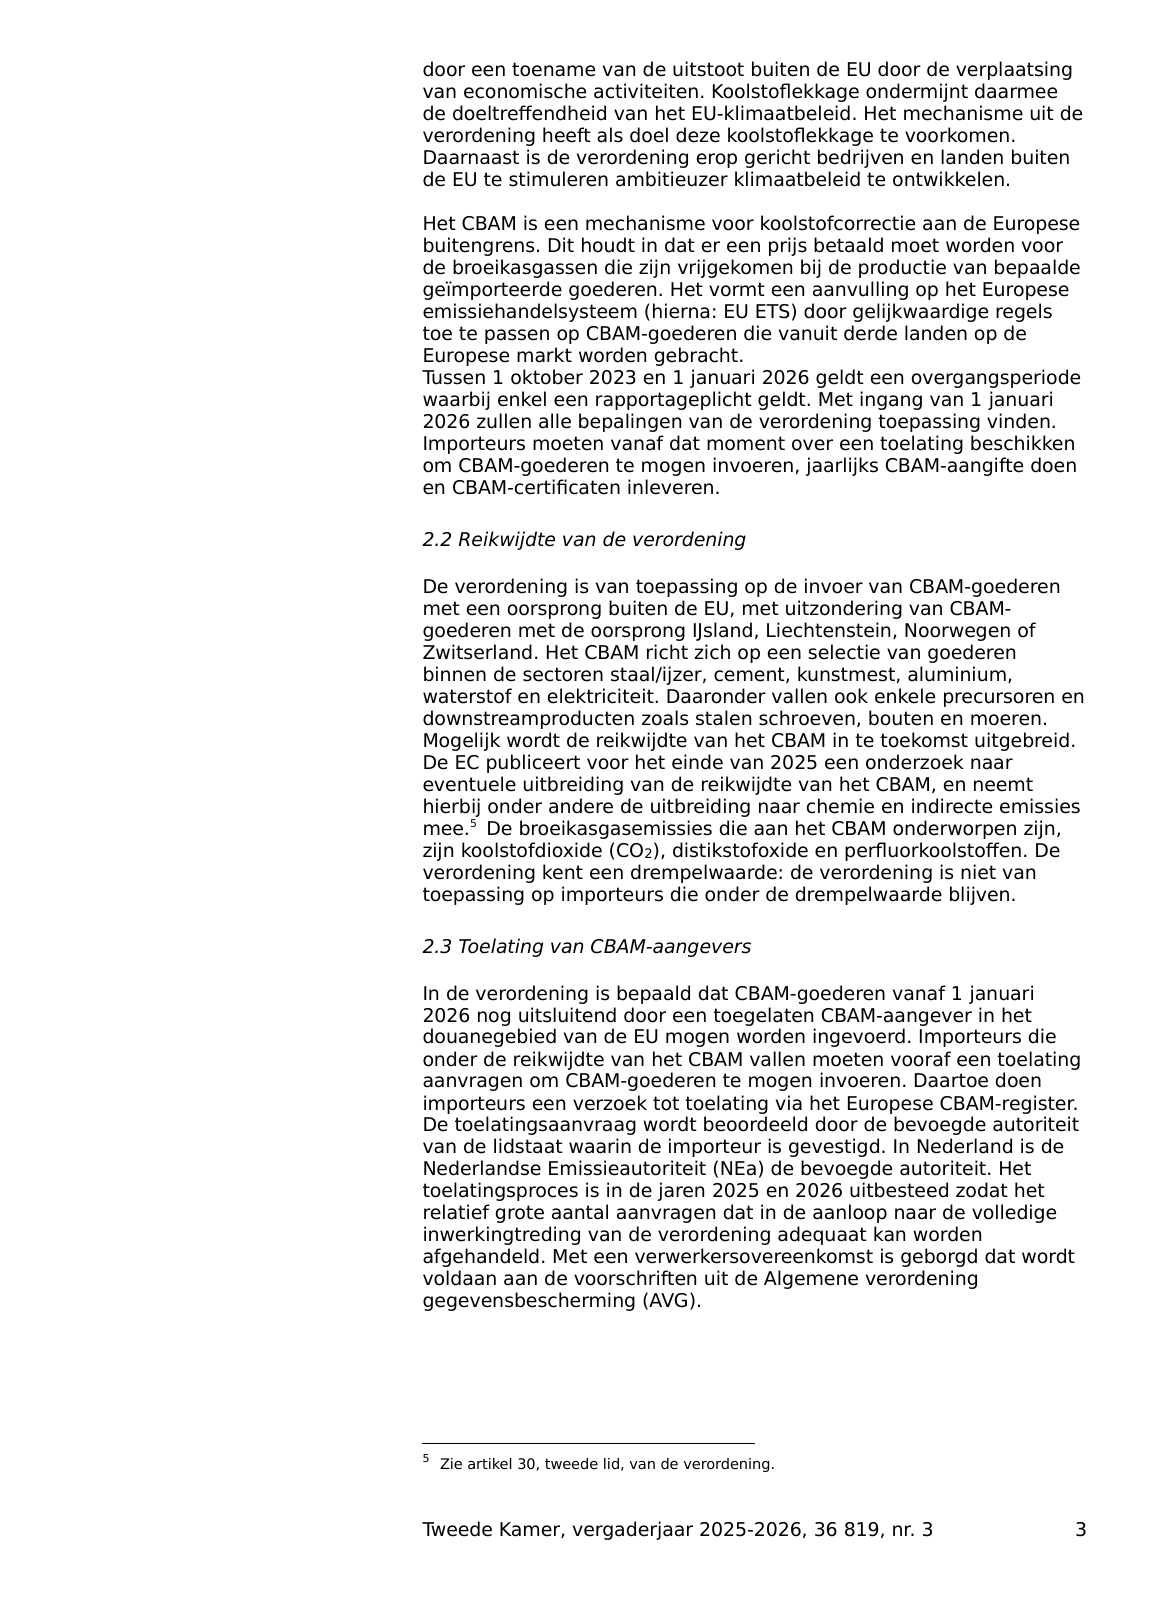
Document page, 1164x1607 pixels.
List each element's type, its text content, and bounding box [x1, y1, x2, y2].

subtitle 2.2 Reikwijdte van de verordening [422, 529, 1087, 551]
text Tussen 1 oktober 2023 en 1 januari 2026 geldt een overgangsperiode waarbij enkel een rapportageplicht geldt. Met ingang van 1 januari 2026 zullen alle bepalingen van de verordening toepassing vinden. Importeurs moeten vanaf dat moment over een toelating beschikken om CBAM-goederen te mogen invoeren, jaarlijks CBAM-aangifte doen en CBAM-certificaten inleveren. [422, 367, 1087, 499]
text Het CBAM is een mechanisme voor koolstofcorrectie aan de Europese buitengrens. Dit houdt in dat er een prijs betaald moet worden voor de broeikasgassen die zijn vrijgekomen bij de productie van bepaalde geïmporteerde goederen. Het vormt een aanvulling op het Europese emissiehandelsysteem (hierna: EU ETS) door gelijkwaardige regels toe te passen op CBAM-goederen die vanuit derde landen op de Europese markt worden gebracht. [422, 213, 1087, 367]
text In de verordening is bepaald dat CBAM-goederen vanaf 1 januari 2026 nog uitsluitend door een toegelaten CBAM-aangever in het douanegebied van de EU mogen worden ingevoerd. Importeurs die onder de reikwijdte van het CBAM vallen moeten vooraf een toelating aanvragen om CBAM-goederen te mogen invoeren. Daartoe doen importeurs een verzoek tot toelating via het Europese CBAM-register. De toelatingsaanvraag wordt beoordeeld door de bevoegde autoriteit van de lidstaat waarin de importeur is gevestigd. In Nederland is de Nederlandse Emissieautoriteit (NEa) de bevoegde autoriteit. Het toelatingsproces is in de jaren 2025 en 2026 uitbesteed zodat het relatief grote aantal aanvragen dat in de aanloop naar de volledige inwerkingtreding van de verordening adequaat kan worden afgehandeld. Met een verwerkersovereenkomst is geborgd dat wordt voldaan aan de voorschriften uit de Algemene verordening gegevensbescherming (AVG). [422, 982, 1087, 1312]
text Zie artikel 30, tweede lid, van de verordening. [422, 1452, 1087, 1474]
text door een toename van de uitstoot buiten de EU door de verplaatsing van economische activiteiten. Koolstoflekkage ondermijnt daarmee de doeltreffendheid van het EU-klimaatbeleid. Het mechanisme uit de verordening heeft als doel deze koolstoflekkage te voorkomen. Daarnaast is de verordening erop gericht bedrijven en landen buiten de EU te stimuleren ambitieuzer klimaatbeleid te ontwikkelen. [422, 59, 1087, 191]
subtitle 2.3 Toelating van CBAM-aangevers [422, 936, 1087, 957]
text De verordening is van toepassing op de invoer van CBAM-goederen met een oorsprong buiten de EU, met uitzondering van CBAM-goederen met de oorsprong IJsland, Liechtenstein, Noorwegen of Zwitserland. Het CBAM richt zich op een selectie van goederen binnen de sectoren staal/ijzer, cement, kunstmest, aluminium, waterstof en elektriciteit. Daaronder vallen ook enkele precursoren en downstreamproducten zoals stalen schroeven, bouten en moeren. Mogelijk wordt de reikwijdte van het CBAM in te toekomst uitgebreid. De EC publiceert voor het einde van 2025 een onderzoek naar eventuele uitbreiding van de reikwijdte van het CBAM, en neemt hierbij onder andere de uitbreiding naar chemie en indirecte emissies mee. De broeikasgasemissies die aan het CBAM onderworpen zijn, zijn koolstofdioxide (CO2), distikstofoxide en perfluorkoolstoffen. De verordening kent een drempelwaarde: de verordening is niet van toepassing op importeurs die onder de drempelwaarde blijven. [422, 576, 1087, 906]
